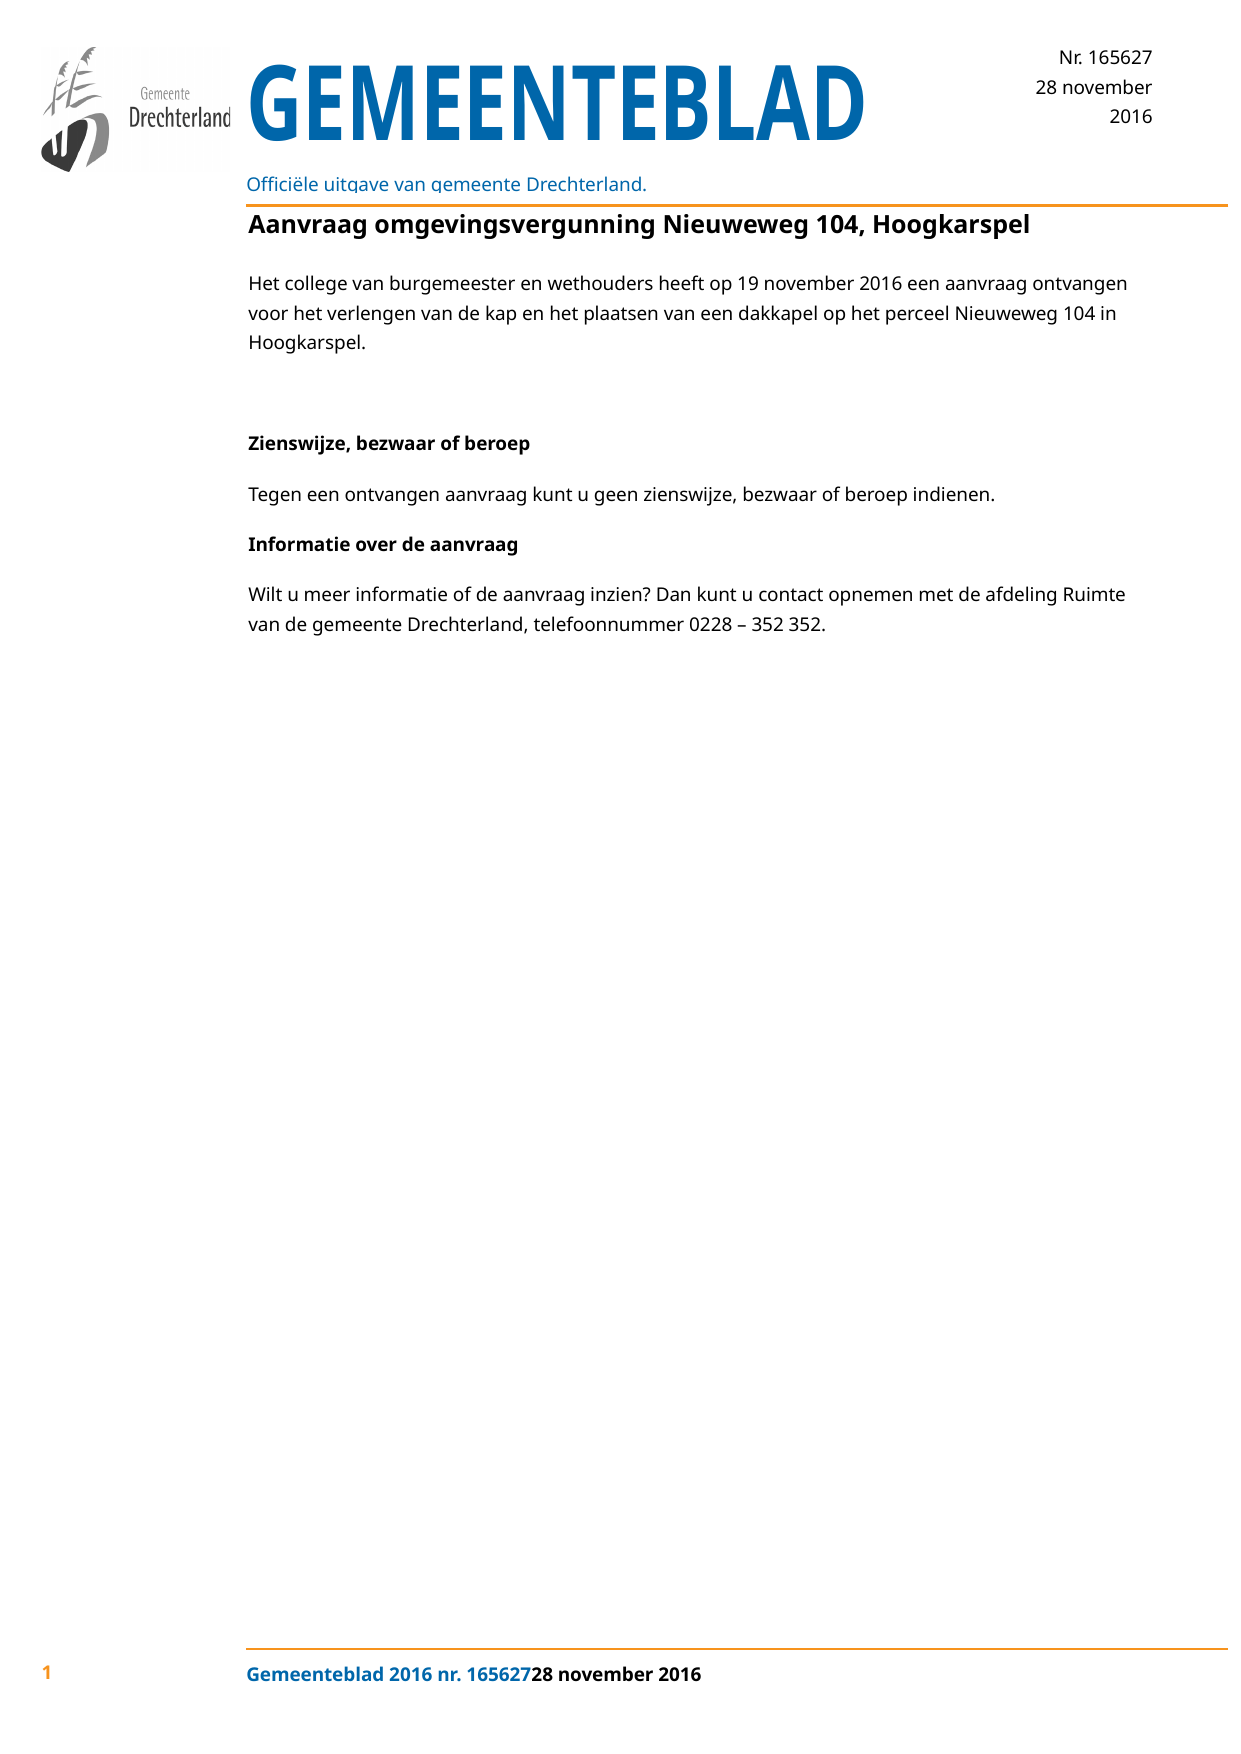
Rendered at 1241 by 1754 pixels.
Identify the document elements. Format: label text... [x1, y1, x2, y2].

text Zienswijze, bezwaar of beroep [248, 430, 1152, 456]
text Wilt u meer informatie of de aanvraag inzien? Dan kunt u contact opnemen met de afdeling Ruimte van de gemeente Drechterland, telefoonnummer 0228 – 352 352. [248, 582, 1152, 637]
text Informatie over de aanvraag [248, 531, 1152, 557]
text Het college van burgemeester en wethouders heeft op 19 november 2016 een aanvraag ontvangen voor het verlengen van de kap en het plaatsen van een dakkapel op het perceel Nieuweweg 104 in Hoogkarspel. [248, 270, 1152, 355]
text Tegen een ontvangen aanvraag kunt u geen zienswijze, bezwaar of beroep indienen. [248, 481, 1152, 506]
text Aanvraag omgevingsvergunning Nieuweweg 104, Hoogkarspel [248, 207, 1152, 241]
picture [41, 47, 231, 172]
